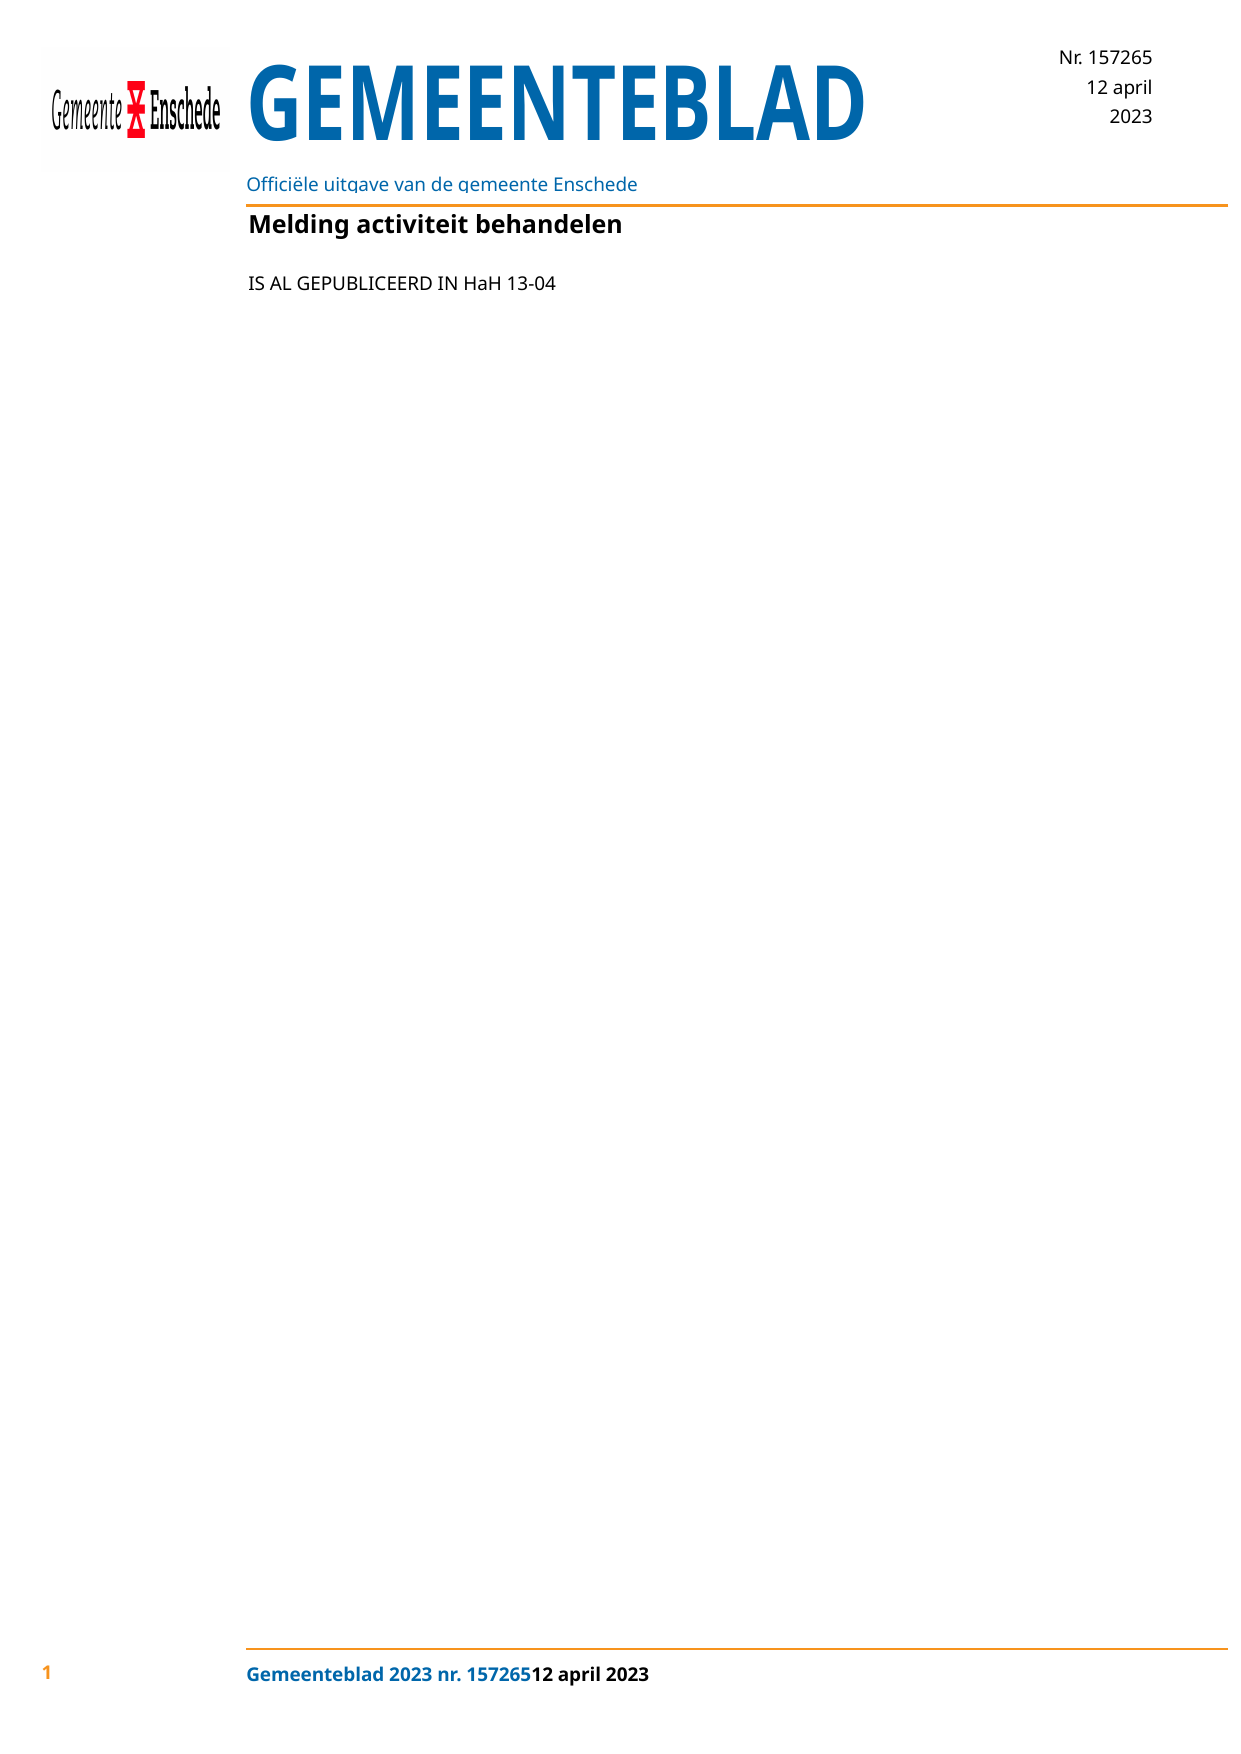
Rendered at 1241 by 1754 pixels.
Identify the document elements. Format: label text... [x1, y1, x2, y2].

text Melding activiteit behandelen [248, 207, 1152, 241]
text IS AL GEPUBLICEERD IN HaH 13-04 [248, 270, 1152, 296]
picture [41, 47, 231, 172]
